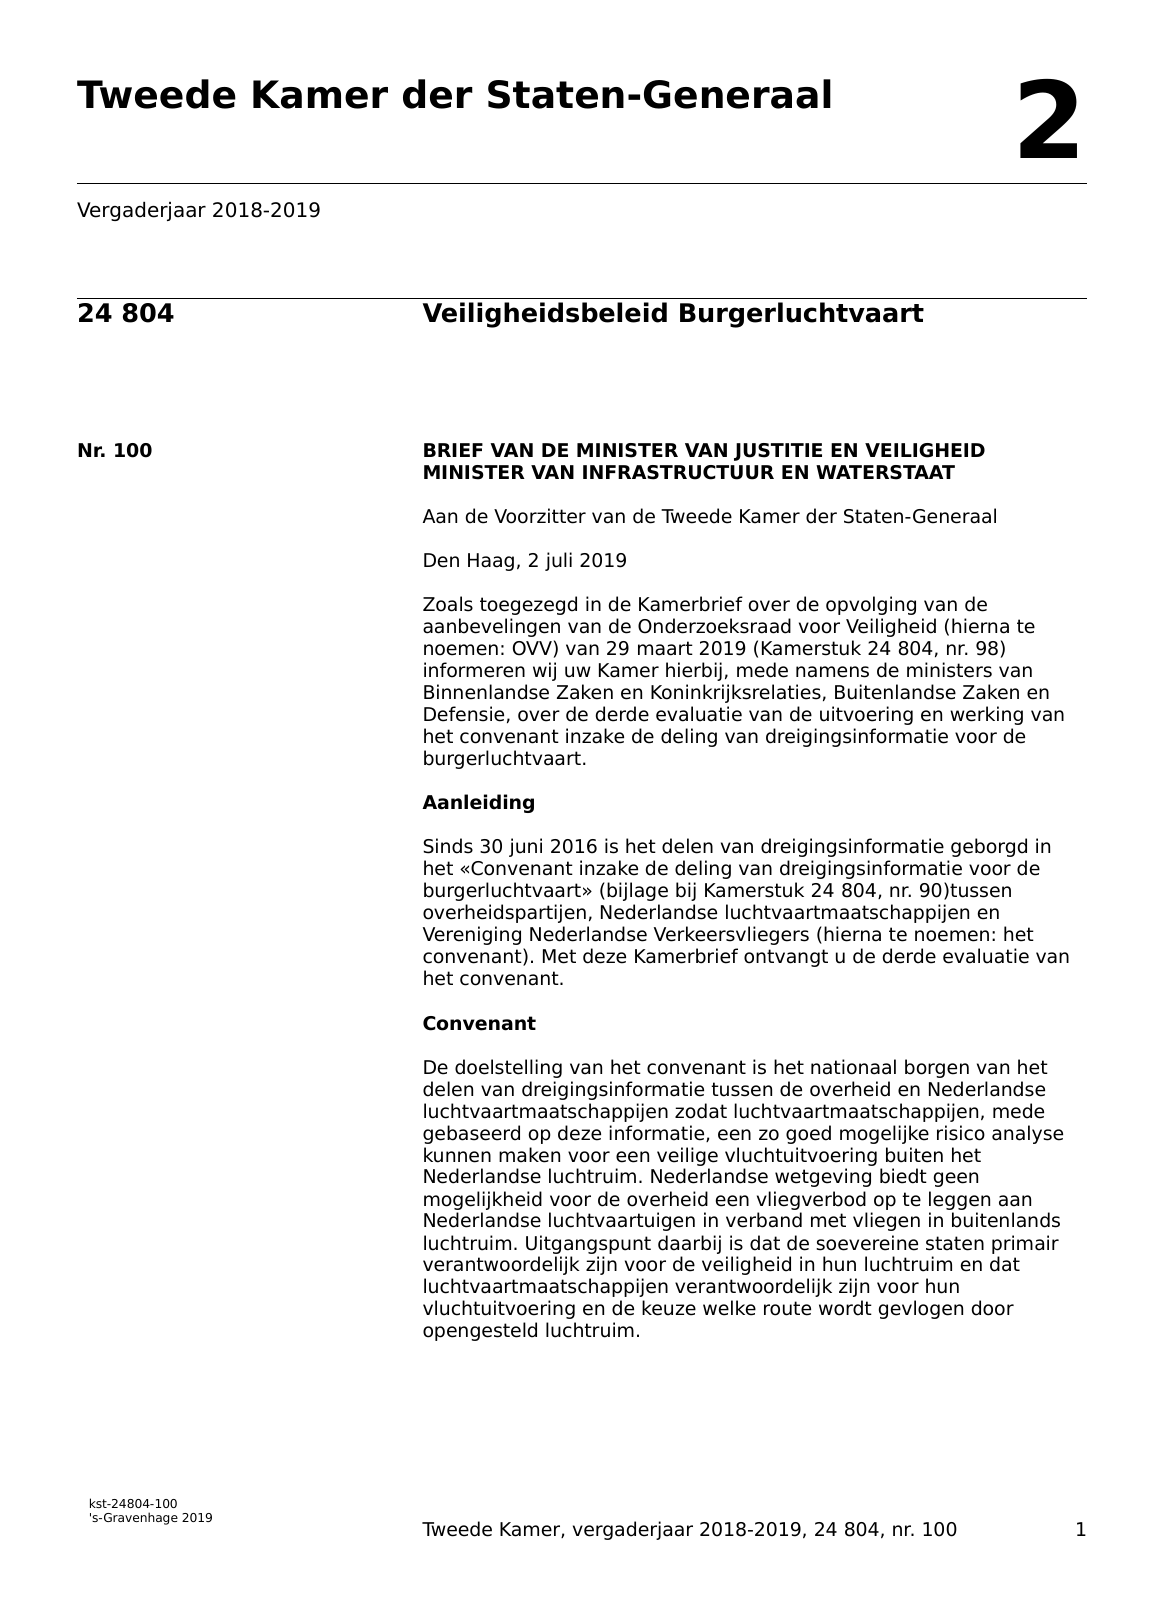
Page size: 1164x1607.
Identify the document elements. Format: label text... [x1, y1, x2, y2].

subtitle Convenant [422, 1012, 1087, 1034]
subtitle 24 804 Veiligheidsbeleid Burgerluchtvaart [77, 299, 1087, 329]
text kst-24804-100 [88, 1497, 323, 1511]
table_cell Vergaderjaar 2018-2019 [77, 184, 1087, 298]
text 's-Gravenhage 2019 [88, 1511, 323, 1525]
subtitle Aanleiding [422, 792, 1087, 814]
text De doelstelling van het convenant is het nationaal borgen van het delen van dreigingsinformatie tussen de overheid en Nederlandse luchtvaartmaatschappijen zodat luchtvaartmaatschappijen, mede gebaseerd op deze informatie, een zo goed mogelijke risico analyse kunnen maken voor een veilige vluchtuitvoering buiten het Nederlandse luchtruim. Nederlandse wetgeving biedt geen mogelijkheid voor de overheid een vliegverbod op te leggen aan Nederlandse luchtvaartuigen in verband met vliegen in buitenlands luchtruim. Uitgangspunt daarbij is dat de soevereine staten primair verantwoordelijk zijn voor de veiligheid in hun luchtruim en dat luchtvaartmaatschappijen verantwoordelijk zijn voor hun vluchtuitvoering en de keuze welke route wordt gevlogen door opengesteld luchtruim. [422, 1057, 1087, 1342]
text Sinds 30 juni 2016 is het delen van dreigingsinformatie geborgd in het «Convenant inzake de deling van dreigingsinformatie voor de burgerluchtvaart» (bijlage bij Kamerstuk 24 804, nr. 90)tussen overheidspartijen, Nederlandse luchtvaartmaatschappijen en Vereniging Nederlandse Verkeersvliegers (hierna te noemen: het convenant). Met deze Kamerbrief ontvangt u de derde evaluatie van het convenant. [422, 836, 1087, 990]
table_header Tweede Kamer der Staten-Generaal [77, 59, 886, 183]
text Aan de Voorzitter van de Tweede Kamer der Staten-Generaal [422, 506, 1087, 528]
table_header 2 [886, 59, 1087, 183]
subtitle Nr. 100 BRIEF VAN DE MINISTER VAN JUSTITIE EN VEILIGHEID MINISTER VAN INFRASTRUCTUUR EN WATERSTAAT [77, 440, 1087, 484]
text Zoals toegezegd in de Kamerbrief over de opvolging van de aanbevelingen van de Onderzoeksraad voor Veiligheid (hierna te noemen: OVV) van 29 maart 2019 (Kamerstuk 24 804, nr. 98) informeren wij uw Kamer hierbij, mede namens de ministers van Binnenlandse Zaken en Koninkrijksrelaties, Buitenlandse Zaken en Defensie, over de derde evaluatie van de uitvoering en werking van het convenant inzake de deling van dreigingsinformatie voor de burgerluchtvaart. [422, 594, 1087, 770]
text Den Haag, 2 juli 2019 [422, 550, 1087, 572]
